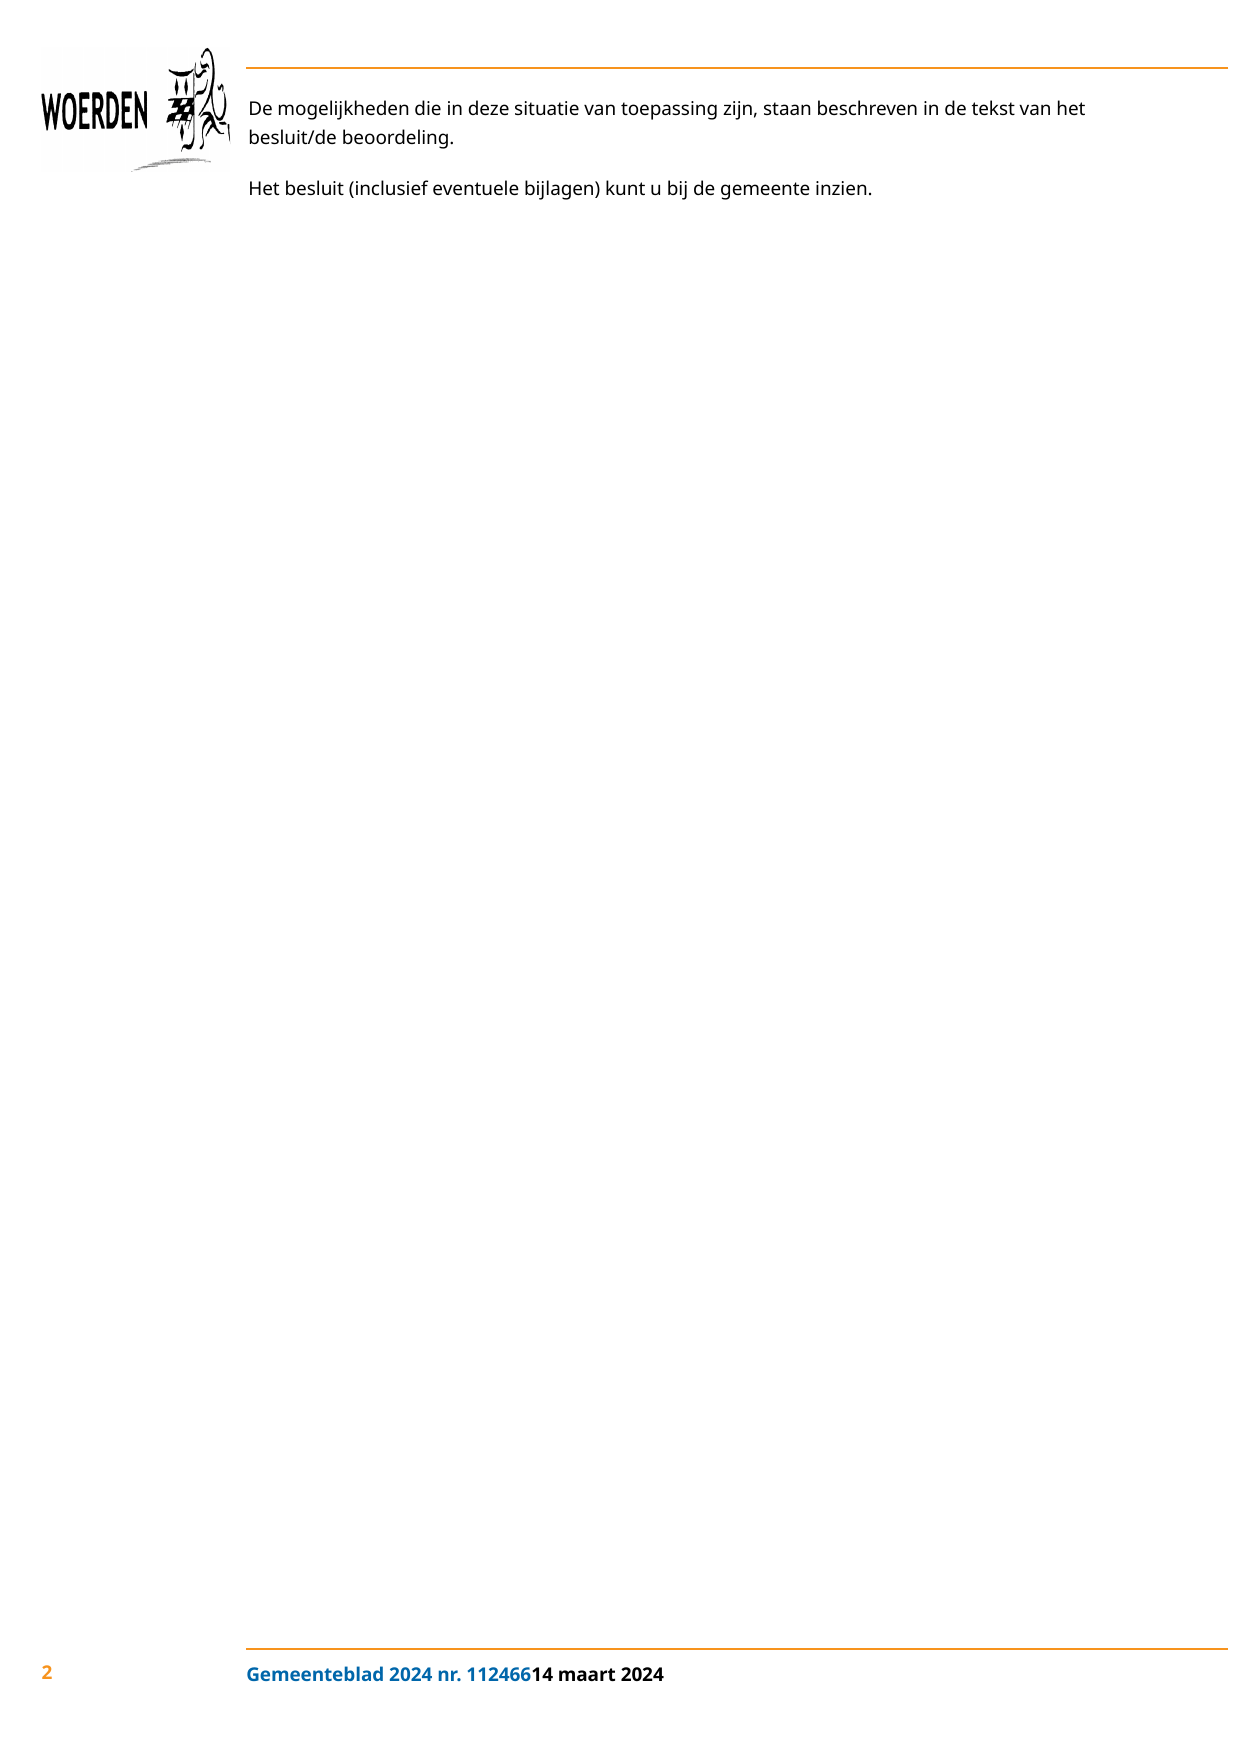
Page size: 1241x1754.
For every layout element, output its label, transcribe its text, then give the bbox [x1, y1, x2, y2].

picture [41, 47, 231, 172]
text De mogelijkheden die in deze situatie van toepassing zijn, staan beschreven in de tekst van het besluit/de beoordeling. [248, 95, 1152, 150]
text Het besluit (inclusief eventuele bijlagen) kunt u bij de gemeente inzien. [248, 175, 1152, 201]
